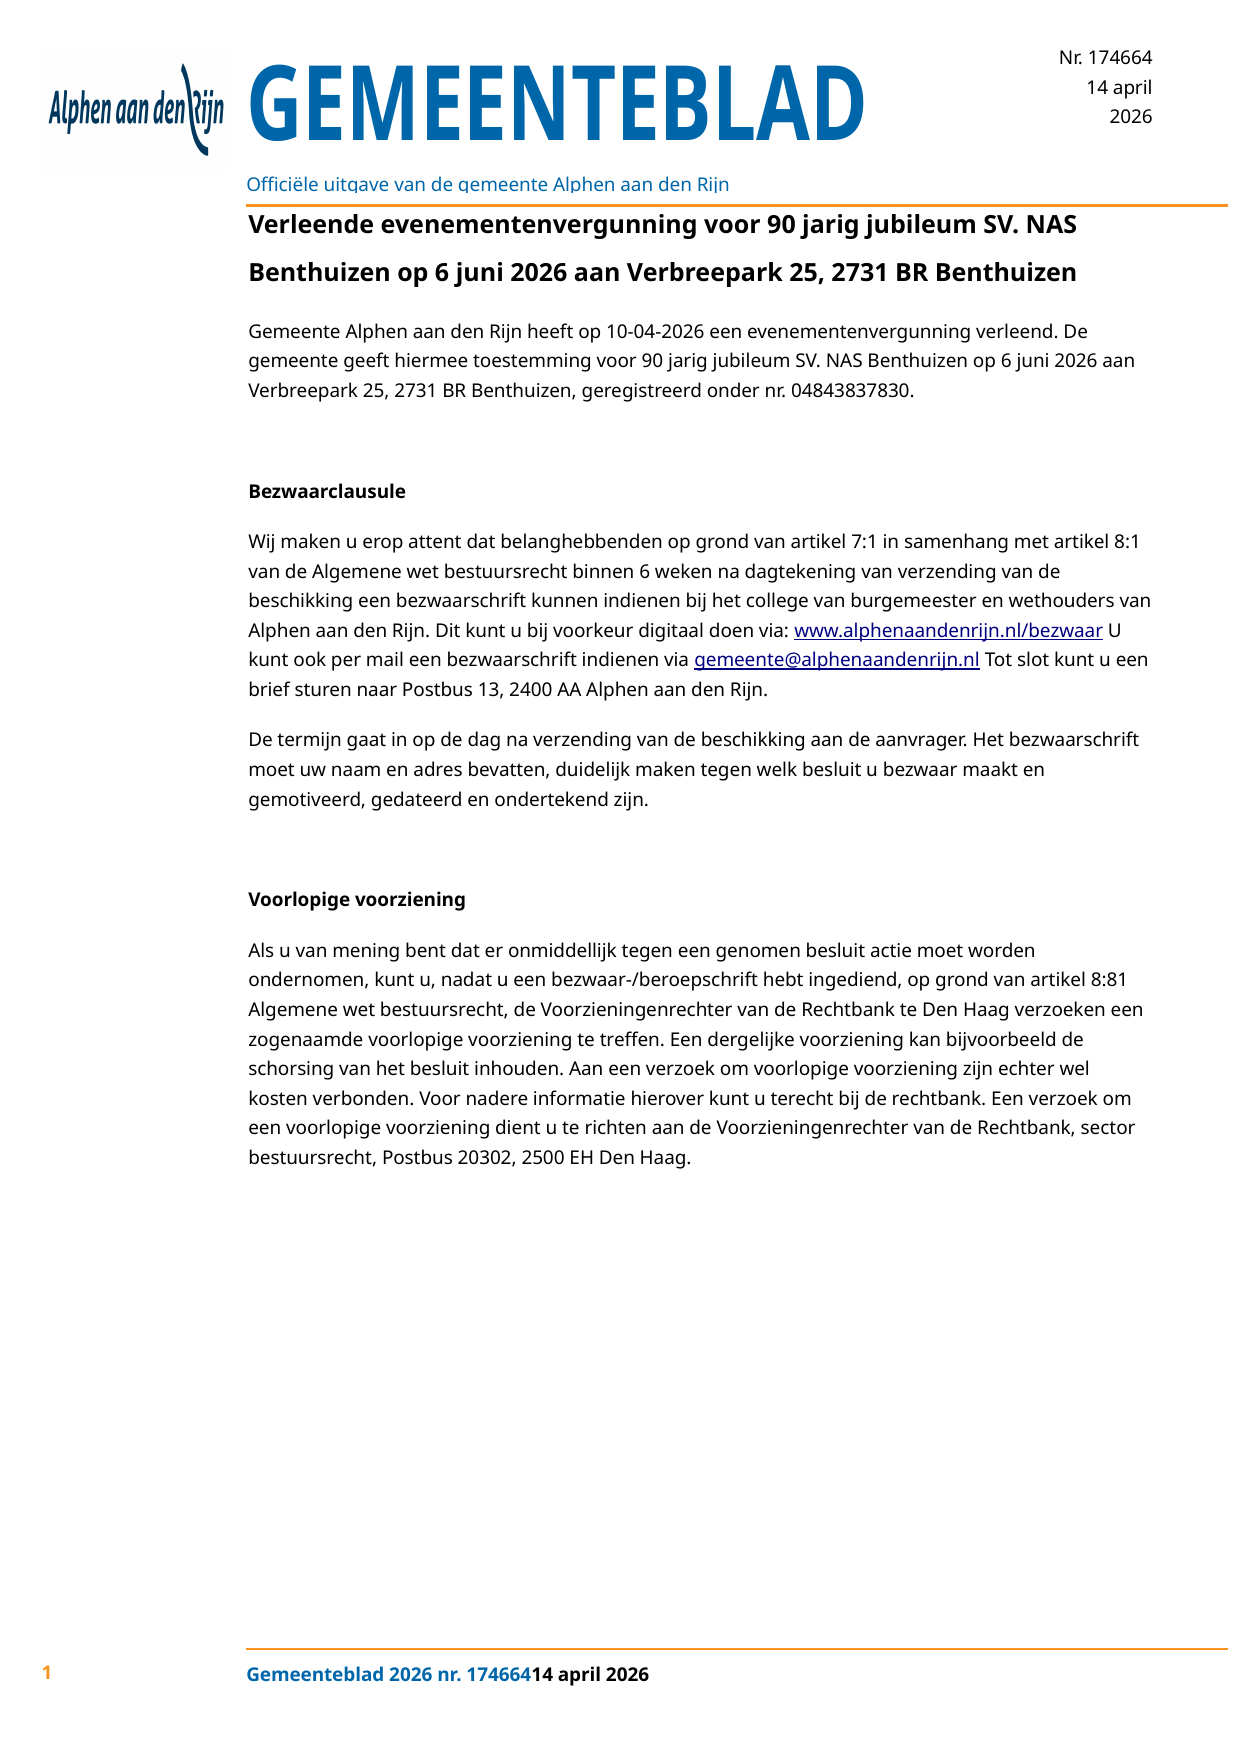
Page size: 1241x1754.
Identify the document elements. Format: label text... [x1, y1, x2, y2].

text Gemeente Alphen aan den Rijn heeft op 10-04-2026 een evenementenvergunning verleend. De gemeente geeft hiermee toestemming voor 90 jarig jubileum SV. NAS Benthuizen op 6 juni 2026 aan Verbreepark 25, 2731 BR Benthuizen, geregistreerd onder nr. 04843837830. [248, 318, 1152, 403]
text Bezwaarclausule [248, 478, 1152, 504]
text De termijn gaat in op de dag na verzending van de beschikking aan de aanvrager. Het bezwaarschrift moet uw naam en adres bevatten, duidelijk maken tegen welk besluit u bezwaar maakt en gemotiveerd, gedateerd en ondertekend zijn. [248, 727, 1152, 812]
text Verleende evenementenvergunning voor 90 jarig jubileum SV. NAS Benthuizen op 6 juni 2026 aan Verbreepark 25, 2731 BR Benthuizen [248, 207, 1152, 288]
text Als u van mening bent dat er onmiddellijk tegen een genomen besluit actie moet worden ondernomen, kunt u, nadat u een bezwaar-/beroepschrift hebt ingediend, op grond van artikel 8:81 Algemene wet bestuursrecht, de Voorzieningenrechter van de Rechtbank te Den Haag verzoeken een zogenaamde voorlopige voorziening te treffen. Een dergelijke voorziening kan bijvoorbeeld de schorsing van het besluit inhouden. Aan een verzoek om voorlopige voorziening zijn echter wel kosten verbonden. Voor nadere informatie hierover kunt u terecht bij de rechtbank. Een verzoek om een voorlopige voorziening dient u te richten aan de Voorzieningenrechter van de Rechtbank, sector bestuursrecht, Postbus 20302, 2500 EH Den Haag. [248, 937, 1152, 1170]
picture [41, 47, 231, 172]
text Wij maken u erop attent dat belanghebbenden op grond van artikel 7:1 in samenhang met artikel 8:1 van de Algemene wet bestuursrecht binnen 6 weken na dagtekening van verzending van de beschikking een bezwaarschrift kunnen indienen bij het college van burgemeester en wethouders van Alphen aan den Rijn. Dit kunt u bij voorkeur digitaal doen via: www.alphenaandenrijn.nl/bezwaar U kunt ook per mail een bezwaarschrift indienen via gemeente@alphenaandenrijn.nl Tot slot kunt u een brief sturen naar Postbus 13, 2400 AA Alphen aan den Rijn. [248, 528, 1152, 702]
text Voorlopige voorziening [248, 887, 1152, 912]
